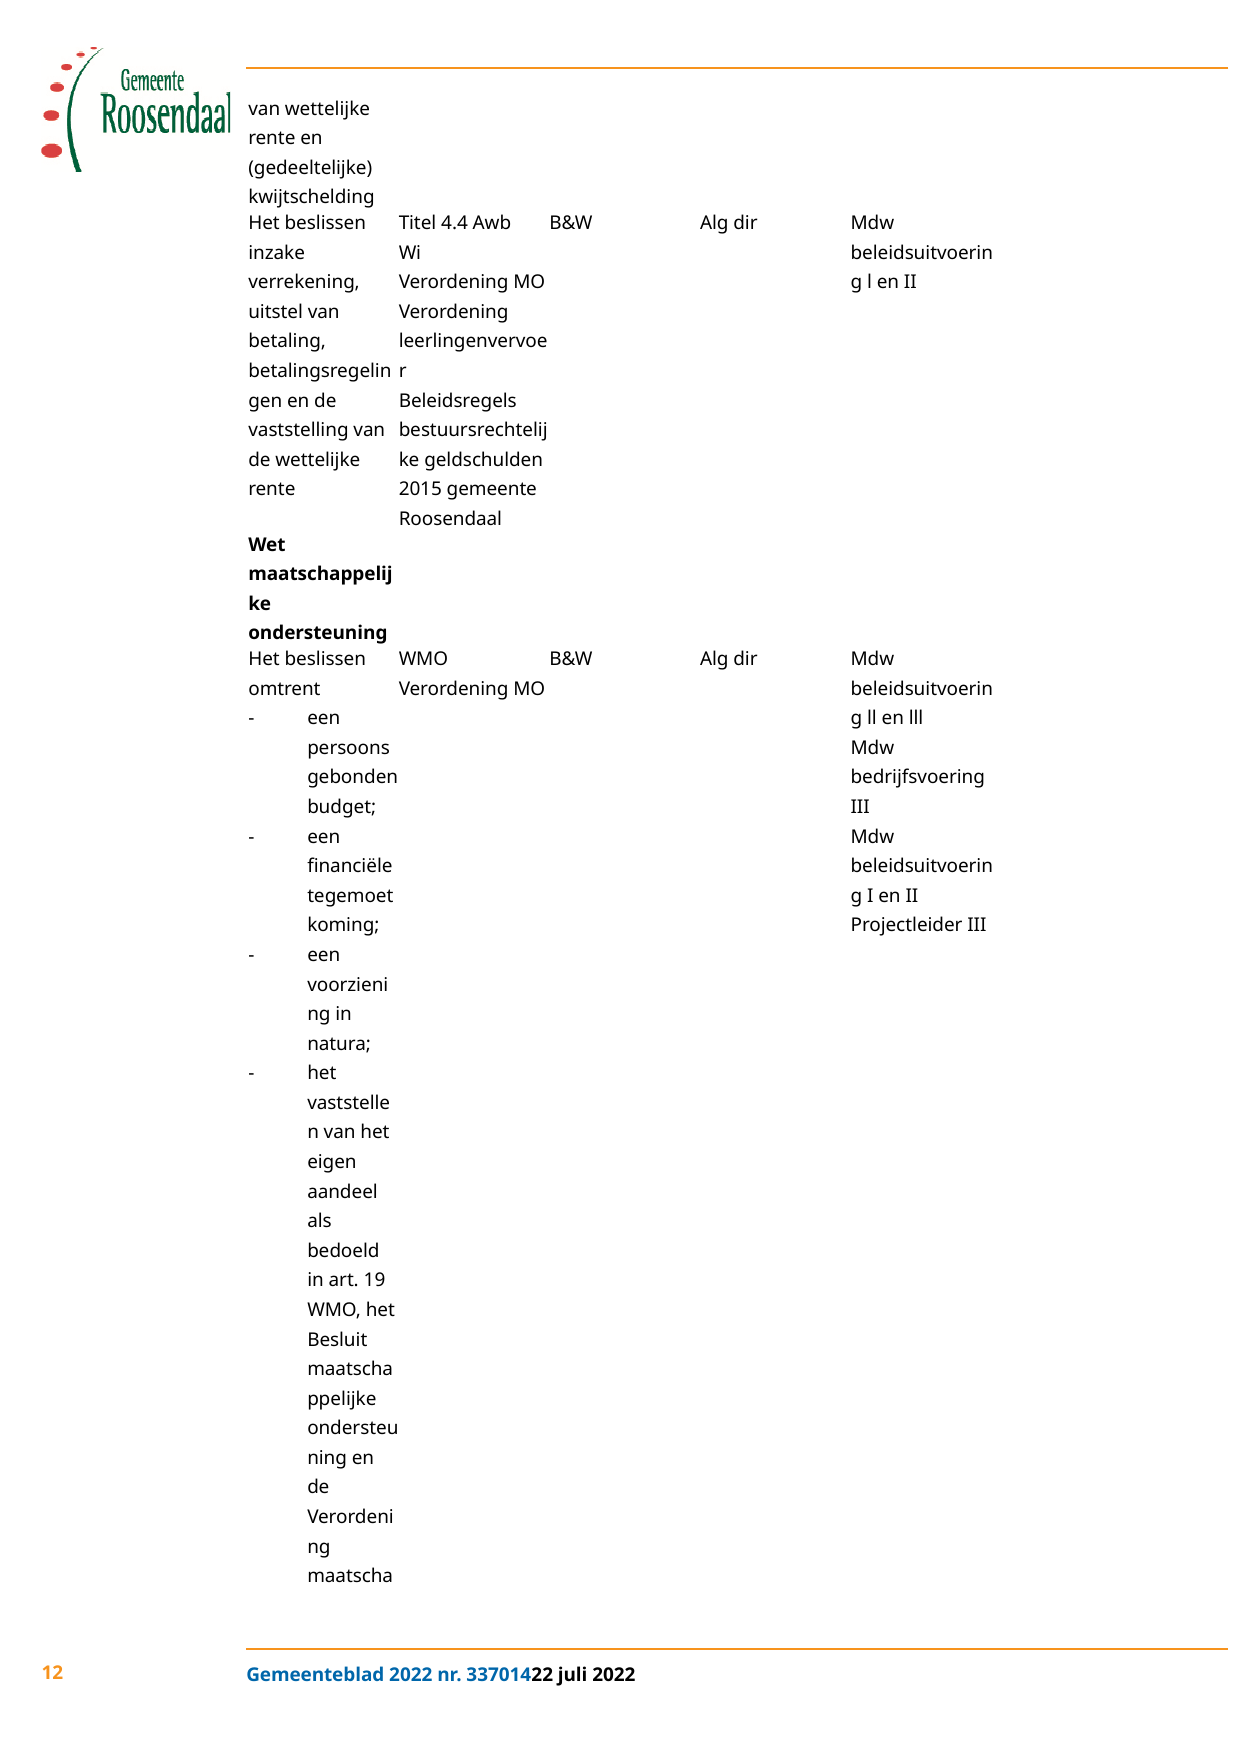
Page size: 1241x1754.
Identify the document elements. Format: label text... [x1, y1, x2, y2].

table_cell B&W [549, 645, 700, 1588]
table_cell [1001, 531, 1152, 645]
table_cell Alg dir [700, 645, 850, 1588]
table_cell [700, 531, 850, 645]
table_cell [850, 531, 1001, 645]
table_cell [1001, 645, 1152, 1588]
table_cell B&W [549, 209, 700, 531]
table_cell [850, 95, 1001, 209]
table_cell [549, 95, 700, 209]
table_cell Wet maatschappelijke ondersteuning [248, 531, 398, 645]
table_cell Mdw beleidsuitvoering ll en lll Mdw bedrijfsvoering III Mdw beleidsuitvoering I en II Projectleider III [850, 645, 1001, 1588]
table_cell Mdw beleidsuitvoering l en II [850, 209, 1001, 531]
table_cell [399, 95, 549, 209]
table_cell [1001, 209, 1152, 531]
table_cell Het beslissen inzake verrekening, uitstel van betaling, betalingsregelingen en de vaststelling van de wettelijke rente [248, 209, 398, 531]
table_cell [1001, 95, 1152, 209]
table_cell [700, 95, 850, 209]
table_cell Alg dir [700, 209, 850, 531]
table_cell [549, 531, 700, 645]
table_cell WMO Verordening MO [399, 645, 549, 1588]
table_cell Titel 4.4 Awb Wi Verordening MO Verordening leerlingenvervoer Beleidsregels bestuursrechtelijke geldschulden 2015 gemeente Roosendaal [399, 209, 549, 531]
picture [41, 47, 231, 172]
table_cell Het beslissen omtrent een persoonsgebonden budget; een financiële tegemoetkoming; een voorziening in natura; het vaststellen van het eigen aandeel als bedoeld in art. 19 WMO, het Besluit maatschappelijke ondersteuning en de Verordening maatscha [248, 645, 398, 1588]
table_cell van wettelijke rente en (gedeeltelijke) kwijtschelding [248, 95, 398, 209]
table_cell [399, 531, 549, 645]
